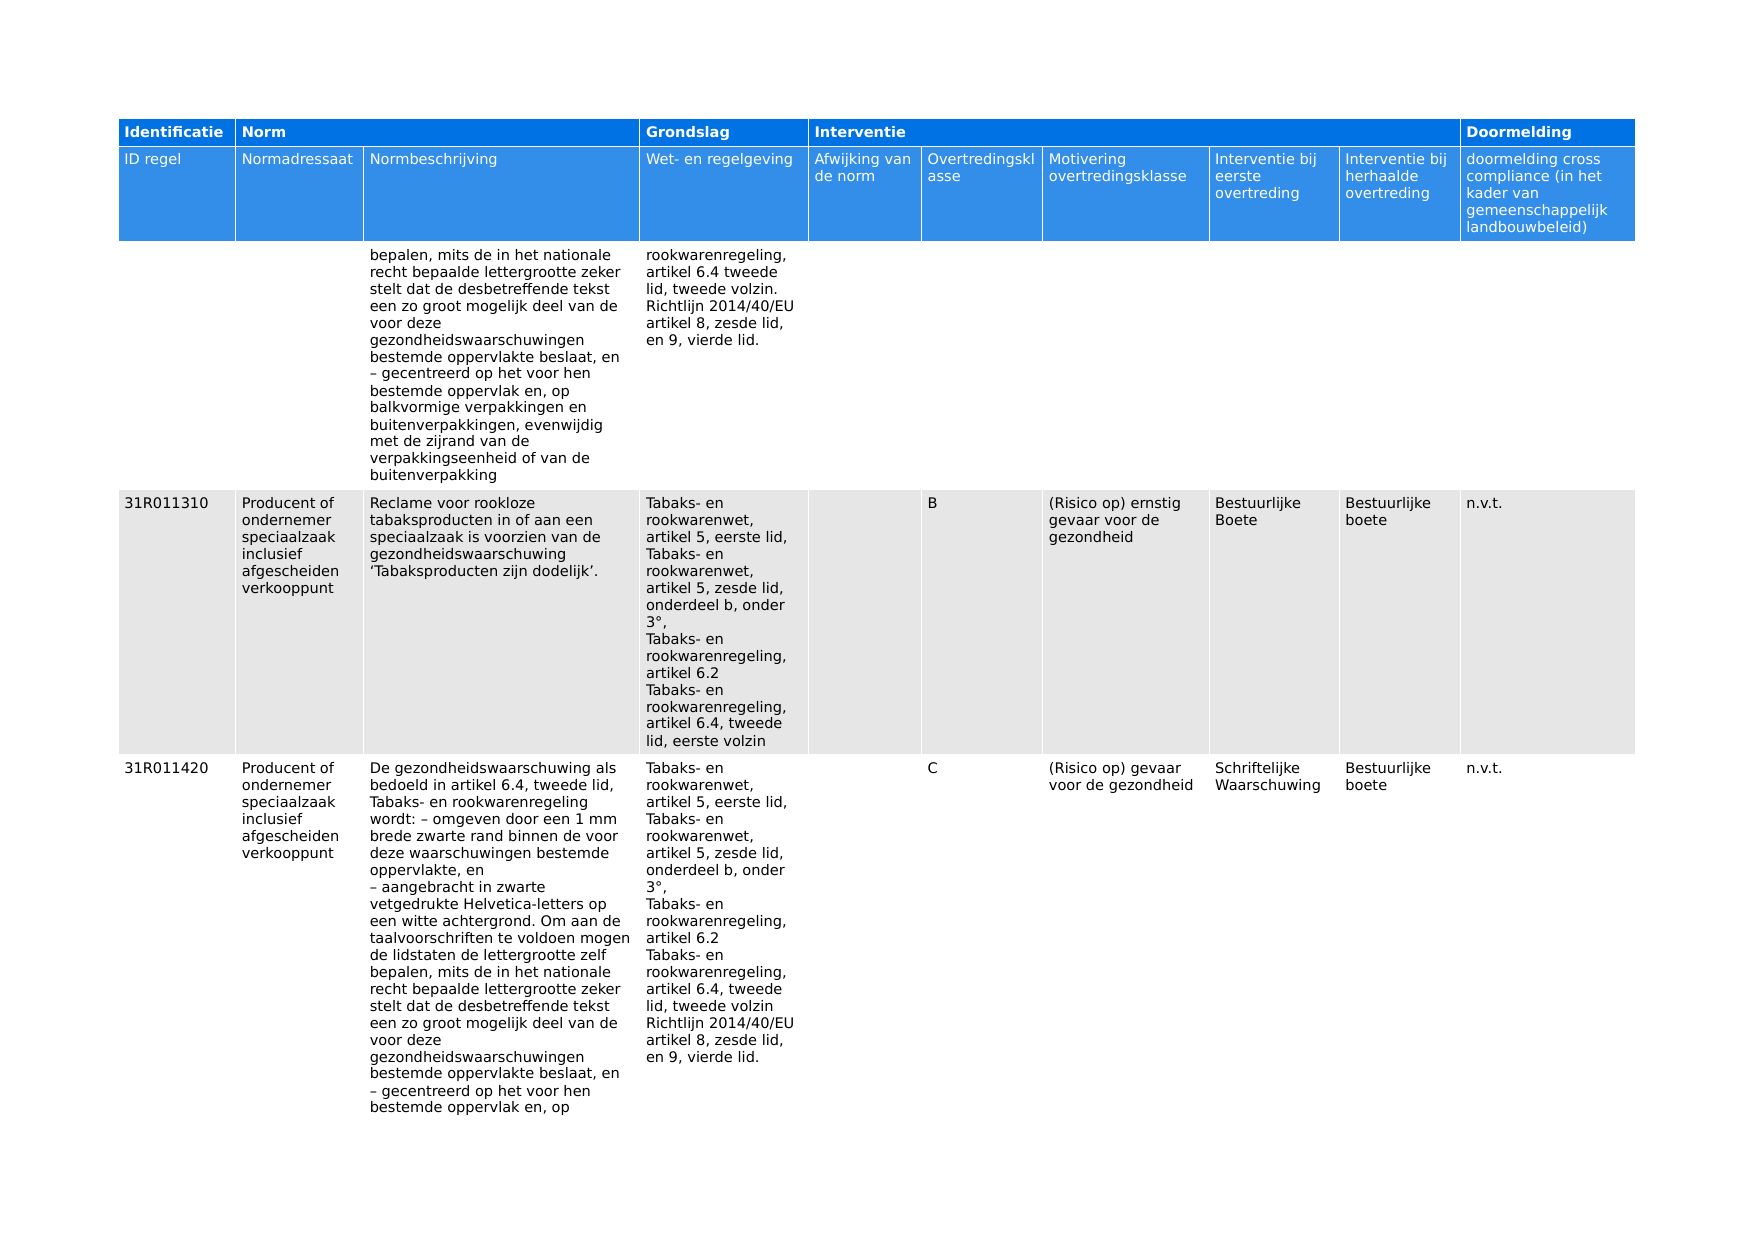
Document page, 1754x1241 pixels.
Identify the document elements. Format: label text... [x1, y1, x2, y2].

table_cell (Risico op) gevaar voor de gezondheid [1043, 755, 1209, 1121]
table_cell B [922, 490, 1042, 754]
table_cell Tabaks- en rookwarenwet, artikel 5, eerste lid, Tabaks- en rookwarenwet, artikel 5, zesde lid, onderdeel b, onder 3°, Tabaks- en rookwarenregeling, artikel 6.2 Tabaks- en rookwarenregeling, artikel 6.4, tweede lid, tweede volzin Richtlijn 2014/40/EU artikel 8, zesde lid, en 9, vierde lid. [640, 755, 808, 1121]
table_cell Overtredingsklasse [922, 147, 1042, 241]
table_cell Wet- en regelgeving [640, 147, 808, 241]
table_cell Bestuurlijke boete [1340, 490, 1460, 754]
table_header Doormelding [1461, 119, 1635, 146]
table_cell [236, 242, 363, 489]
table_cell [1340, 242, 1460, 489]
table_cell Bestuurlijke boete [1340, 755, 1460, 1121]
table_cell rookwarenregeling, artikel 6.4 tweede lid, tweede volzin. Richtlijn 2014/40/EU artikel 8, zesde lid, en 9, vierde lid. [640, 242, 808, 489]
table_cell Interventie bij herhaalde overtreding [1340, 147, 1460, 241]
table_cell doormelding cross compliance (in het kader van gemeenschappelijk landbouwbeleid) [1461, 147, 1635, 241]
table_cell [1461, 242, 1635, 489]
table_header Grondslag [640, 119, 808, 146]
table_header Norm [236, 119, 639, 146]
table_cell [119, 242, 235, 489]
table_cell 31R011420 [119, 755, 235, 1121]
table_cell [809, 490, 921, 754]
table_cell [1043, 242, 1209, 489]
table_cell Reclame voor rookloze tabaksproducten in of aan een speciaalzaak is voorzien van de gezondheidswaarschuwing ‘Tabaksproducten zijn dodelijk’. [364, 490, 639, 754]
table_cell n.v.t. [1461, 490, 1635, 754]
table_cell ID regel [119, 147, 235, 241]
table_cell Bestuurlijke Boete [1210, 490, 1339, 754]
table_cell Normadressaat [236, 147, 363, 241]
table_cell [1210, 242, 1339, 489]
table_cell Schriftelijke Waarschuwing [1210, 755, 1339, 1121]
table_header Identificatie [119, 119, 235, 146]
table_header Interventie [809, 119, 1460, 146]
table_cell Motivering overtredingsklasse [1043, 147, 1209, 241]
table_cell Tabaks- en rookwarenwet, artikel 5, eerste lid, Tabaks- en rookwarenwet, artikel 5, zesde lid, onderdeel b, onder 3°, Tabaks- en rookwarenregeling, artikel 6.2 Tabaks- en rookwarenregeling, artikel 6.4, tweede lid, eerste volzin [640, 490, 808, 754]
table_cell (Risico op) ernstig gevaar voor de gezondheid [1043, 490, 1209, 754]
table_cell De gezondheidswaarschuwing als bedoeld in artikel 6.4, tweede lid, Tabaks- en rookwarenregeling wordt: – omgeven door een 1 mm brede zwarte rand binnen de voor deze waarschuwingen bestemde oppervlakte, en – aangebracht in zwarte vetgedrukte Helvetica-letters op een witte achtergrond. Om aan de taalvoorschriften te voldoen mogen de lidstaten de lettergrootte zelf bepalen, mits de in het nationale recht bepaalde lettergrootte zeker stelt dat de desbetreffende tekst een zo groot mogelijk deel van de voor deze gezondheidswaarschuwingen bestemde oppervlakte beslaat, en – gecentreerd op het voor hen bestemde oppervlak en, op [364, 755, 639, 1121]
table_cell [922, 242, 1042, 489]
table_cell n.v.t. [1461, 755, 1635, 1121]
table_cell C [922, 755, 1042, 1121]
table_cell Afwijking van de norm [809, 147, 921, 241]
table_cell [809, 242, 921, 489]
table_cell 31R011310 [119, 490, 235, 754]
table_cell Normbeschrijving [364, 147, 639, 241]
table_cell [809, 755, 921, 1121]
table_cell bepalen, mits de in het nationale recht bepaalde lettergrootte zeker stelt dat de desbetreffende tekst een zo groot mogelijk deel van de voor deze gezondheidswaarschuwingen bestemde oppervlakte beslaat, en – gecentreerd op het voor hen bestemde oppervlak en, op balkvormige verpakkingen en buitenverpakkingen, evenwijdig met de zijrand van de verpakkingseenheid of van de buitenverpakking [364, 242, 639, 489]
table_cell Interventie bij eerste overtreding [1210, 147, 1339, 241]
table_cell Producent of ondernemer speciaalzaak inclusief afgescheiden verkooppunt [236, 755, 363, 1121]
table_cell Producent of ondernemer speciaalzaak inclusief afgescheiden verkooppunt [236, 490, 363, 754]
